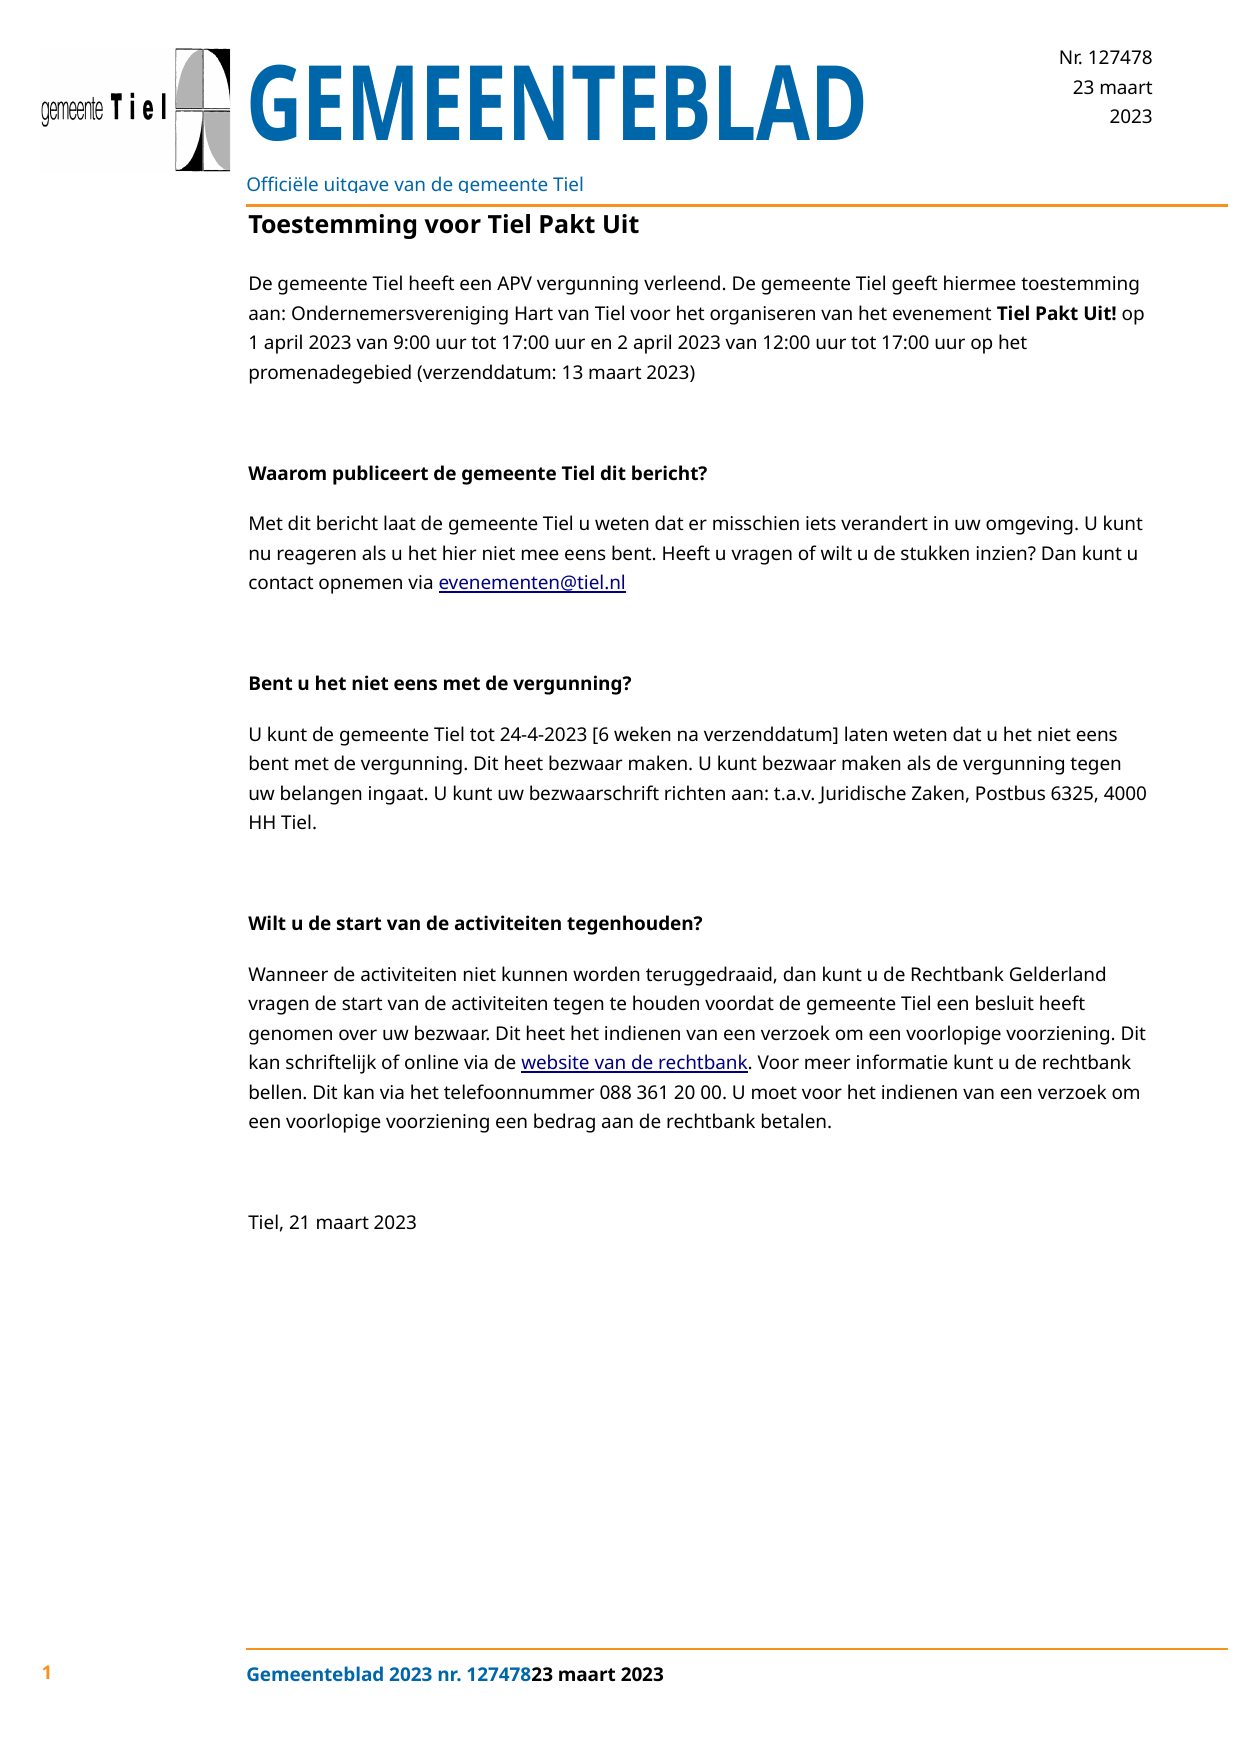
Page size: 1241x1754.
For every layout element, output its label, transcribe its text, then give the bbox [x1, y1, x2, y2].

text Wilt u de start van de activiteiten tegenhouden? [248, 910, 1152, 936]
text Toestemming voor Tiel Pakt Uit [248, 207, 1152, 241]
text Wanneer de activiteiten niet kunnen worden teruggedraaid, dan kunt u de Rechtbank Gelderland vragen de start van de activiteiten tegen te houden voordat de gemeente Tiel een besluit heeft genomen over uw bezwaar. Dit heet het indienen van een verzoek om een voorlopige voorziening. Dit kan schriftelijk of online via de website van de rechtbank. Voor meer informatie kunt u de rechtbank bellen. Dit kan via het telefoonnummer 088 361 20 00. U moet voor het indienen van een verzoek om een voorlopige voorziening een bedrag aan de rechtbank betalen. [248, 961, 1152, 1134]
text Met dit bericht laat de gemeente Tiel u weten dat er misschien iets verandert in uw omgeving. U kunt nu reageren als u het hier niet mee eens bent. Heeft u vragen of wilt u de stukken inzien? Dan kunt u contact opnemen via evenementen@tiel.nl [248, 510, 1152, 595]
text Waarom publiceert de gemeente Tiel dit bericht? [248, 460, 1152, 486]
text Bent u het niet eens met de vergunning? [248, 670, 1152, 696]
text U kunt de gemeente Tiel tot 24-4-2023 [6 weken na verzenddatum] laten weten dat u het niet eens bent met de vergunning. Dit heet bezwaar maken. U kunt bezwaar maken als de vergunning tegen uw belangen ingaat. U kunt uw bezwaarschrift richten aan: t.a.v. Juridische Zaken, Postbus 6325, 4000 HH Tiel. [248, 721, 1152, 835]
text De gemeente Tiel heeft een APV vergunning verleend. De gemeente Tiel geeft hiermee toestemming aan: Ondernemersvereniging Hart van Tiel voor het organiseren van het evenement Tiel Pakt Uit! op 1 april 2023 van 9:00 uur tot 17:00 uur en 2 april 2023 van 12:00 uur tot 17:00 uur op het promenadegebied (verzenddatum: 13 maart 2023) [248, 270, 1152, 385]
text Tiel, 21 maart 2023 [248, 1209, 1152, 1235]
picture [41, 47, 231, 172]
